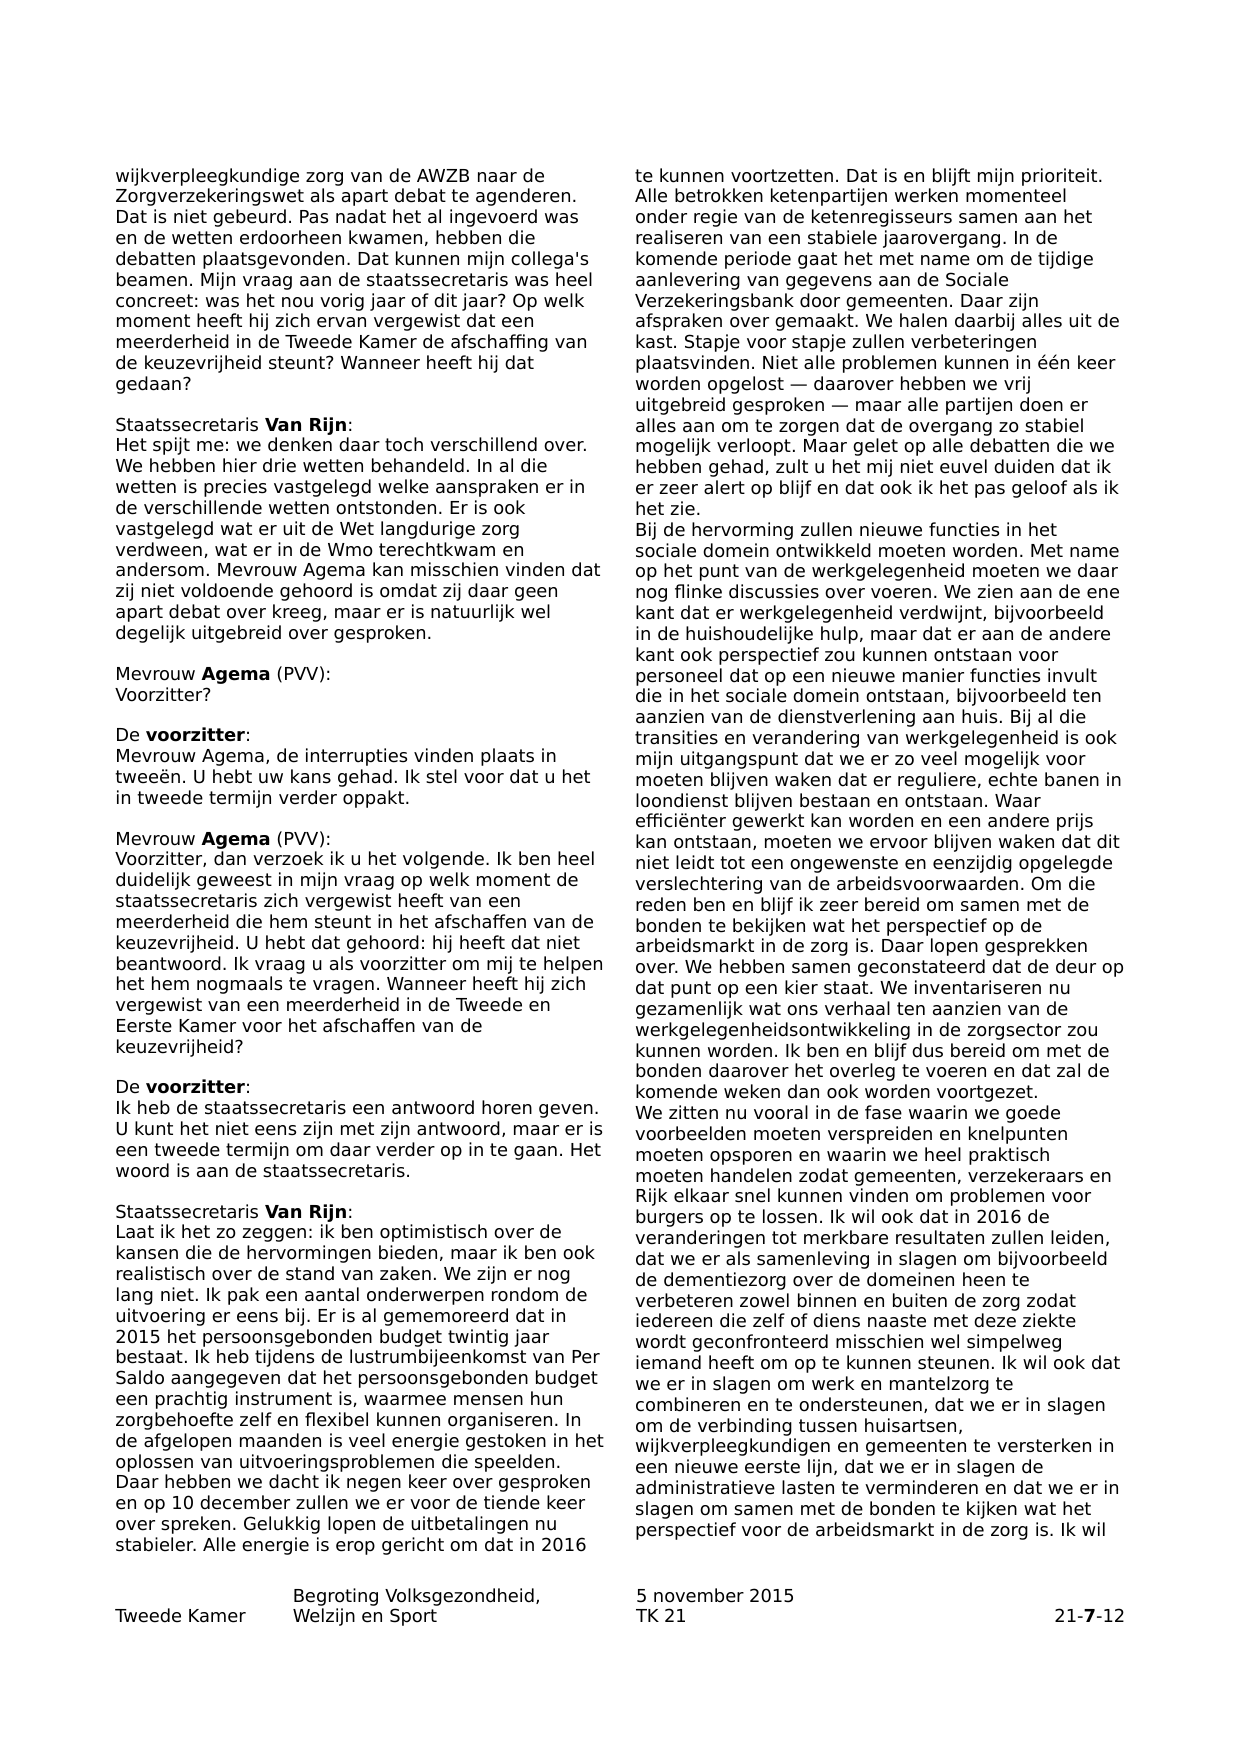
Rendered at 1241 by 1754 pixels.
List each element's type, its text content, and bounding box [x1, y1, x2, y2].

text De voorzitter: [115, 725, 605, 746]
text Bij de hervorming zullen nieuwe functies in het sociale domein ontwikkeld moeten worden. Met name op het punt van de werkgelegenheid moeten we daar nog flinke discussies over voeren. We zien aan de ene kant dat er werkgelegenheid verdwijnt, bijvoorbeeld in de huishoudelijke hulp, maar dat er aan de andere kant ook perspectief zou kunnen ontstaan voor personeel dat op een nieuwe manier functies invult die in het sociale domein ontstaan, bijvoorbeeld ten aanzien van de dienstverlening aan huis. Bij al die transities en verandering van werkgelegenheid is ook mijn uitgangspunt dat we er zo veel mogelijk voor moeten blijven waken dat er reguliere, echte banen in loondienst blijven bestaan en ontstaan. Waar efficiënter gewerkt kan worden en een andere prijs kan ontstaan, moeten we ervoor blijven waken dat dit niet leidt tot een ongewenste en eenzijdig opgelegde verslechtering van de arbeidsvoorwaarden. Om die reden ben en blijf ik zeer bereid om samen met de bonden te bekijken wat het perspectief op de arbeidsmarkt in de zorg is. Daar lopen gesprekken over. We hebben samen geconstateerd dat de deur op dat punt op een kier staat. We inventariseren nu gezamenlijk wat ons verhaal ten aanzien van de werkgelegenheidsontwikkeling in de zorgsector zou kunnen worden. Ik ben en blijf dus bereid om met de bonden daarover het overleg te voeren en dat zal de komende weken dan ook worden voortgezet. [635, 519, 1125, 1103]
text Mevrouw Agema (PVV): [115, 828, 605, 849]
text Staatssecretaris Van Rijn: [115, 414, 605, 435]
text Voorzitter, dan verzoek ik u het volgende. Ik ben heel duidelijk geweest in mijn vraag op welk moment de staatssecretaris zich vergewist heeft van een meerderheid die hem steunt in het afschaffen van de keuzevrijheid. U hebt dat gehoord: hij heeft dat niet beantwoord. Ik vraag u als voorzitter om mij te helpen het hem nogmaals te vragen. Wanneer heeft hij zich vergewist van een meerderheid in de Tweede en Eerste Kamer voor het afschaffen van de keuzevrijheid? [115, 849, 605, 1057]
text Mevrouw Agema, de interrupties vinden plaats in tweeën. U hebt uw kans gehad. Ik stel voor dat u het in tweede termijn verder oppakt. [115, 746, 605, 808]
text Staatssecretaris Van Rijn: [115, 1201, 605, 1222]
text Voorzitter? [115, 684, 605, 705]
text te kunnen voortzetten. Dat is en blijft mijn prioriteit. Alle betrokken ketenpartijen werken momenteel onder regie van de ketenregisseurs samen aan het realiseren van een stabiele jaarovergang. In de komende periode gaat het met name om de tijdige aanlevering van gegevens aan de Sociale Verzekeringsbank door gemeenten. Daar zijn afspraken over gemaakt. We halen daarbij alles uit de kast. Stapje voor stapje zullen verbeteringen plaatsvinden. Niet alle problemen kunnen in één keer worden opgelost — daarover hebben we vrij uitgebreid gesproken — maar alle partijen doen er alles aan om te zorgen dat de overgang zo stabiel mogelijk verloopt. Maar gelet op alle debatten die we hebben gehad, zult u het mij niet euvel duiden dat ik er zeer alert op blijf en dat ook ik het pas geloof als ik het zie. [635, 165, 1125, 519]
text Laat ik het zo zeggen: ik ben optimistisch over de kansen die de hervormingen bieden, maar ik ben ook realistisch over de stand van zaken. We zijn er nog lang niet. Ik pak een aantal onderwerpen rondom de uitvoering er eens bij. Er is al gememoreerd dat in 2015 het persoonsgebonden budget twintig jaar bestaat. Ik heb tijdens de lustrumbijeenkomst van Per Saldo aangegeven dat het persoonsgebonden budget een prachtig instrument is, waarmee mensen hun zorgbehoefte zelf en flexibel kunnen organiseren. In de afgelopen maanden is veel energie gestoken in het oplossen van uitvoeringsproblemen die speelden. Daar hebben we dacht ik negen keer over gesproken en op 10 december zullen we er voor de tiende keer over spreken. Gelukkig lopen de uitbetalingen nu stabieler. Alle energie is erop gericht om dat in 2016 [115, 1222, 605, 1556]
text We zitten nu vooral in de fase waarin we goede voorbeelden moeten verspreiden en knelpunten moeten opsporen en waarin we heel praktisch moeten handelen zodat gemeenten, verzekeraars en Rijk elkaar snel kunnen vinden om problemen voor burgers op te lossen. Ik wil ook dat in 2016 de veranderingen tot merkbare resultaten zullen leiden, dat we er als samenleving in slagen om bijvoorbeeld de dementiezorg over de domeinen heen te verbeteren zowel binnen en buiten de zorg zodat iedereen die zelf of diens naaste met deze ziekte wordt geconfronteerd misschien wel simpelweg iemand heeft om op te kunnen steunen. Ik wil ook dat we er in slagen om werk en mantelzorg te combineren en te ondersteunen, dat we er in slagen om de verbinding tussen huisartsen, wijkverpleegkundigen en gemeenten te versterken in een nieuwe eerste lijn, dat we er in slagen de administratieve lasten te verminderen en dat we er in slagen om samen met de bonden te kijken wat het perspectief voor de arbeidsmarkt in de zorg is. Ik wil [635, 1103, 1125, 1540]
text wijkverpleegkundige zorg van de AWZB naar de Zorgverzekeringswet als apart debat te agenderen. Dat is niet gebeurd. Pas nadat het al ingevoerd was en de wetten erdoorheen kwamen, hebben die debatten plaatsgevonden. Dat kunnen mijn collega's beamen. Mijn vraag aan de staatssecretaris was heel concreet: was het nou vorig jaar of dit jaar? Op welk moment heeft hij zich ervan vergewist dat een meerderheid in de Tweede Kamer de afschaffing van de keuzevrijheid steunt? Wanneer heeft hij dat gedaan? [115, 165, 605, 394]
text De voorzitter: [115, 1077, 605, 1098]
text Het spijt me: we denken daar toch verschillend over. We hebben hier drie wetten behandeld. In al die wetten is precies vastgelegd welke aanspraken er in de verschillende wetten ontstonden. Er is ook vastgelegd wat er uit de Wet langdurige zorg verdween, wat er in de Wmo terechtkwam en andersom. Mevrouw Agema kan misschien vinden dat zij niet voldoende gehoord is omdat zij daar geen apart debat over kreeg, maar er is natuurlijk wel degelijk uitgebreid over gesproken. [115, 435, 605, 643]
text Mevrouw Agema (PVV): [115, 663, 605, 684]
text Ik heb de staatssecretaris een antwoord horen geven. U kunt het niet eens zijn met zijn antwoord, maar er is een tweede termijn om daar verder op in te gaan. Het woord is aan de staatssecretaris. [115, 1098, 605, 1181]
